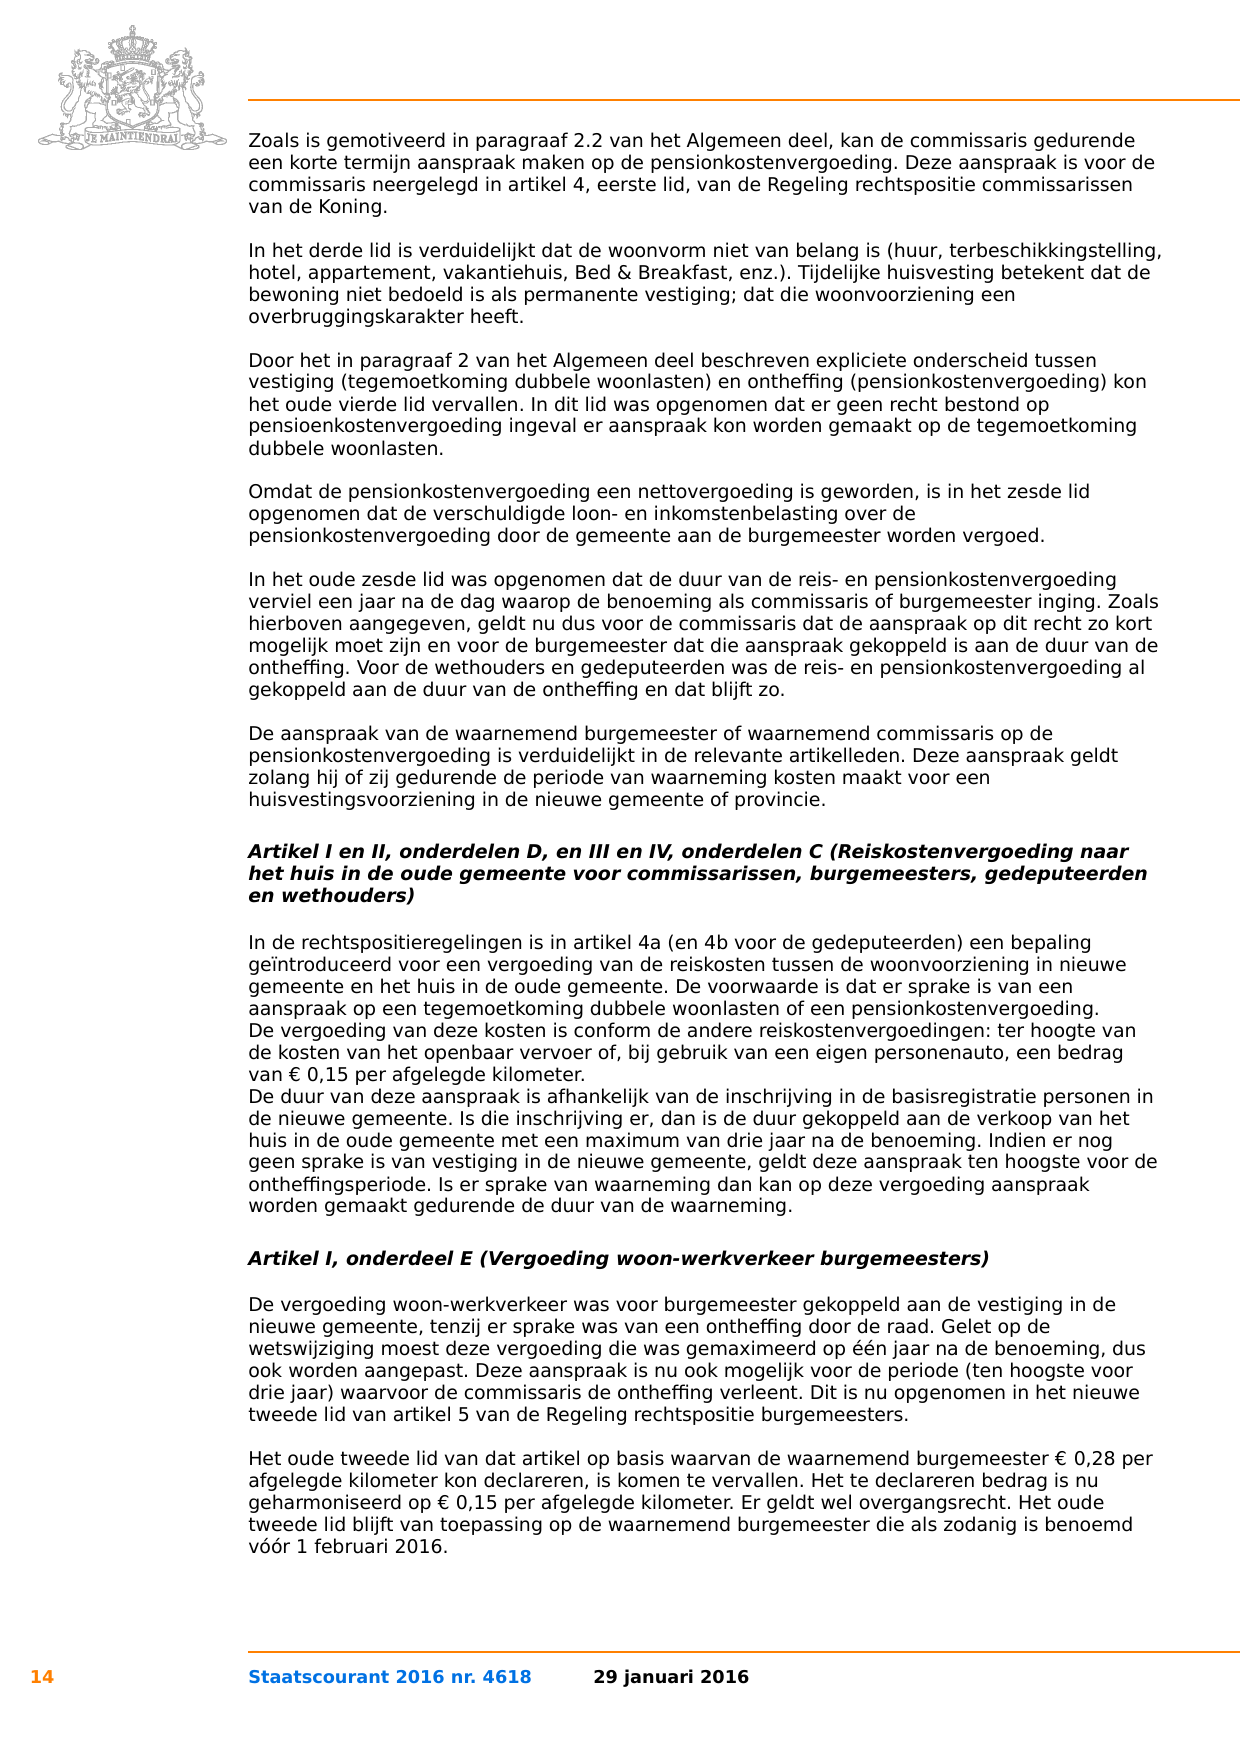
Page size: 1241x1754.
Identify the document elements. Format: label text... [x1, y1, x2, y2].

text De aanspraak van de waarnemend burgemeester of waarnemend commissaris op de pensionkostenvergoeding is verduidelijkt in de relevante artikelleden. Deze aanspraak geldt zolang hij of zij gedurende de periode van waarneming kosten maakt voor een huisvestingsvoorziening in de nieuwe gemeente of provincie. [248, 723, 1163, 811]
text De vergoeding woon-werkverkeer was voor burgemeester gekoppeld aan de vestiging in de nieuwe gemeente, tenzij er sprake was van een ontheffing door de raad. Gelet op de wetswijziging moest deze vergoeding die was gemaximeerd op één jaar na de benoeming, dus ook worden aangepast. Deze aanspraak is nu ook mogelijk voor de periode (ten hoogste voor drie jaar) waarvoor de commissaris de ontheffing verleent. Dit is nu opgenomen in het nieuwe tweede lid van artikel 5 van de Regeling rechtspositie burgemeesters. [248, 1294, 1163, 1426]
subtitle Artikel I, onderdeel E (Vergoeding woon-werkverkeer burgemeesters) [248, 1247, 1163, 1269]
subtitle Artikel I en II, onderdelen D, en III en IV, onderdelen C (Reiskostenvergoeding naar het huis in de oude gemeente voor commissarissen, burgemeesters, gedeputeerden en wethouders) [248, 841, 1163, 907]
text De vergoeding van deze kosten is conform de andere reiskostenvergoedingen: ter hoogte van de kosten van het openbaar vervoer of, bij gebruik van een eigen personenauto, een bedrag van € 0,15 per afgelegde kilometer. [248, 1019, 1163, 1086]
text De duur van deze aanspraak is afhankelijk van de inschrijving in de basisregistratie personen in de nieuwe gemeente. Is die inschrijving er, dan is de duur gekoppeld aan de verkoop van het huis in de oude gemeente met een maximum van drie jaar na de benoeming. Indien er nog geen sprake is van vestiging in de nieuwe gemeente, geldt deze aanspraak ten hoogste voor de ontheffingsperiode. Is er sprake van waarneming dan kan op deze vergoeding aanspraak worden gemaakt gedurende de duur van de waarneming. [248, 1086, 1163, 1217]
text In het derde lid is verduidelijkt dat de woonvorm niet van belang is (huur, terbeschikkingstelling, hotel, appartement, vakantiehuis, Bed & Breakfast, enz.). Tijdelijke huisvesting betekent dat de bewoning niet bedoeld is als permanente vestiging; dat die woonvoorziening een overbruggingskarakter heeft. [248, 240, 1163, 328]
picture [38, 25, 227, 150]
text In de rechtspositieregelingen is in artikel 4a (en 4b voor de gedeputeerden) een bepaling geïntroduceerd voor een vergoeding van de reiskosten tussen de woonvoorziening in nieuwe gemeente en het huis in de oude gemeente. De voorwaarde is dat er sprake is van een aanspraak op een tegemoetkoming dubbele woonlasten of een pensionkostenvergoeding. [248, 932, 1163, 1019]
text Door het in paragraaf 2 van het Algemeen deel beschreven expliciete onderscheid tussen vestiging (tegemoetkoming dubbele woonlasten) en ontheffing (pensionkostenvergoeding) kon het oude vierde lid vervallen. In dit lid was opgenomen dat er geen recht bestond op pensioenkostenvergoeding ingeval er aanspraak kon worden gemaakt op de tegemoetkoming dubbele woonlasten. [248, 349, 1163, 459]
text Het oude tweede lid van dat artikel op basis waarvan de waarnemend burgemeester € 0,28 per afgelegde kilometer kon declareren, is komen te vervallen. Het te declareren bedrag is nu geharmoniseerd op € 0,15 per afgelegde kilometer. Er geldt wel overgangsrecht. Het oude tweede lid blijft van toepassing op de waarnemend burgemeester die als zodanig is benoemd vóór 1 februari 2016. [248, 1448, 1163, 1558]
text Omdat de pensionkostenvergoeding een nettovergoeding is geworden, is in het zesde lid opgenomen dat de verschuldigde loon- en inkomstenbelasting over de pensionkostenvergoeding door de gemeente aan de burgemeester worden vergoed. [248, 481, 1163, 547]
text Zoals is gemotiveerd in paragraaf 2.2 van het Algemeen deel, kan de commissaris gedurende een korte termijn aanspraak maken op de pensionkostenvergoeding. Deze aanspraak is voor de commissaris neergelegd in artikel 4, eerste lid, van de Regeling rechtspositie commissarissen van de Koning. [248, 130, 1163, 218]
text In het oude zesde lid was opgenomen dat de duur van de reis- en pensionkostenvergoeding verviel een jaar na de dag waarop de benoeming als commissaris of burgemeester inging. Zoals hierboven aangegeven, geldt nu dus voor de commissaris dat de aanspraak op dit recht zo kort mogelijk moet zijn en voor de burgemeester dat die aanspraak gekoppeld is aan de duur van de ontheffing. Voor de wethouders en gedeputeerden was de reis- en pensionkostenvergoeding al gekoppeld aan de duur van de ontheffing en dat blijft zo. [248, 569, 1163, 701]
